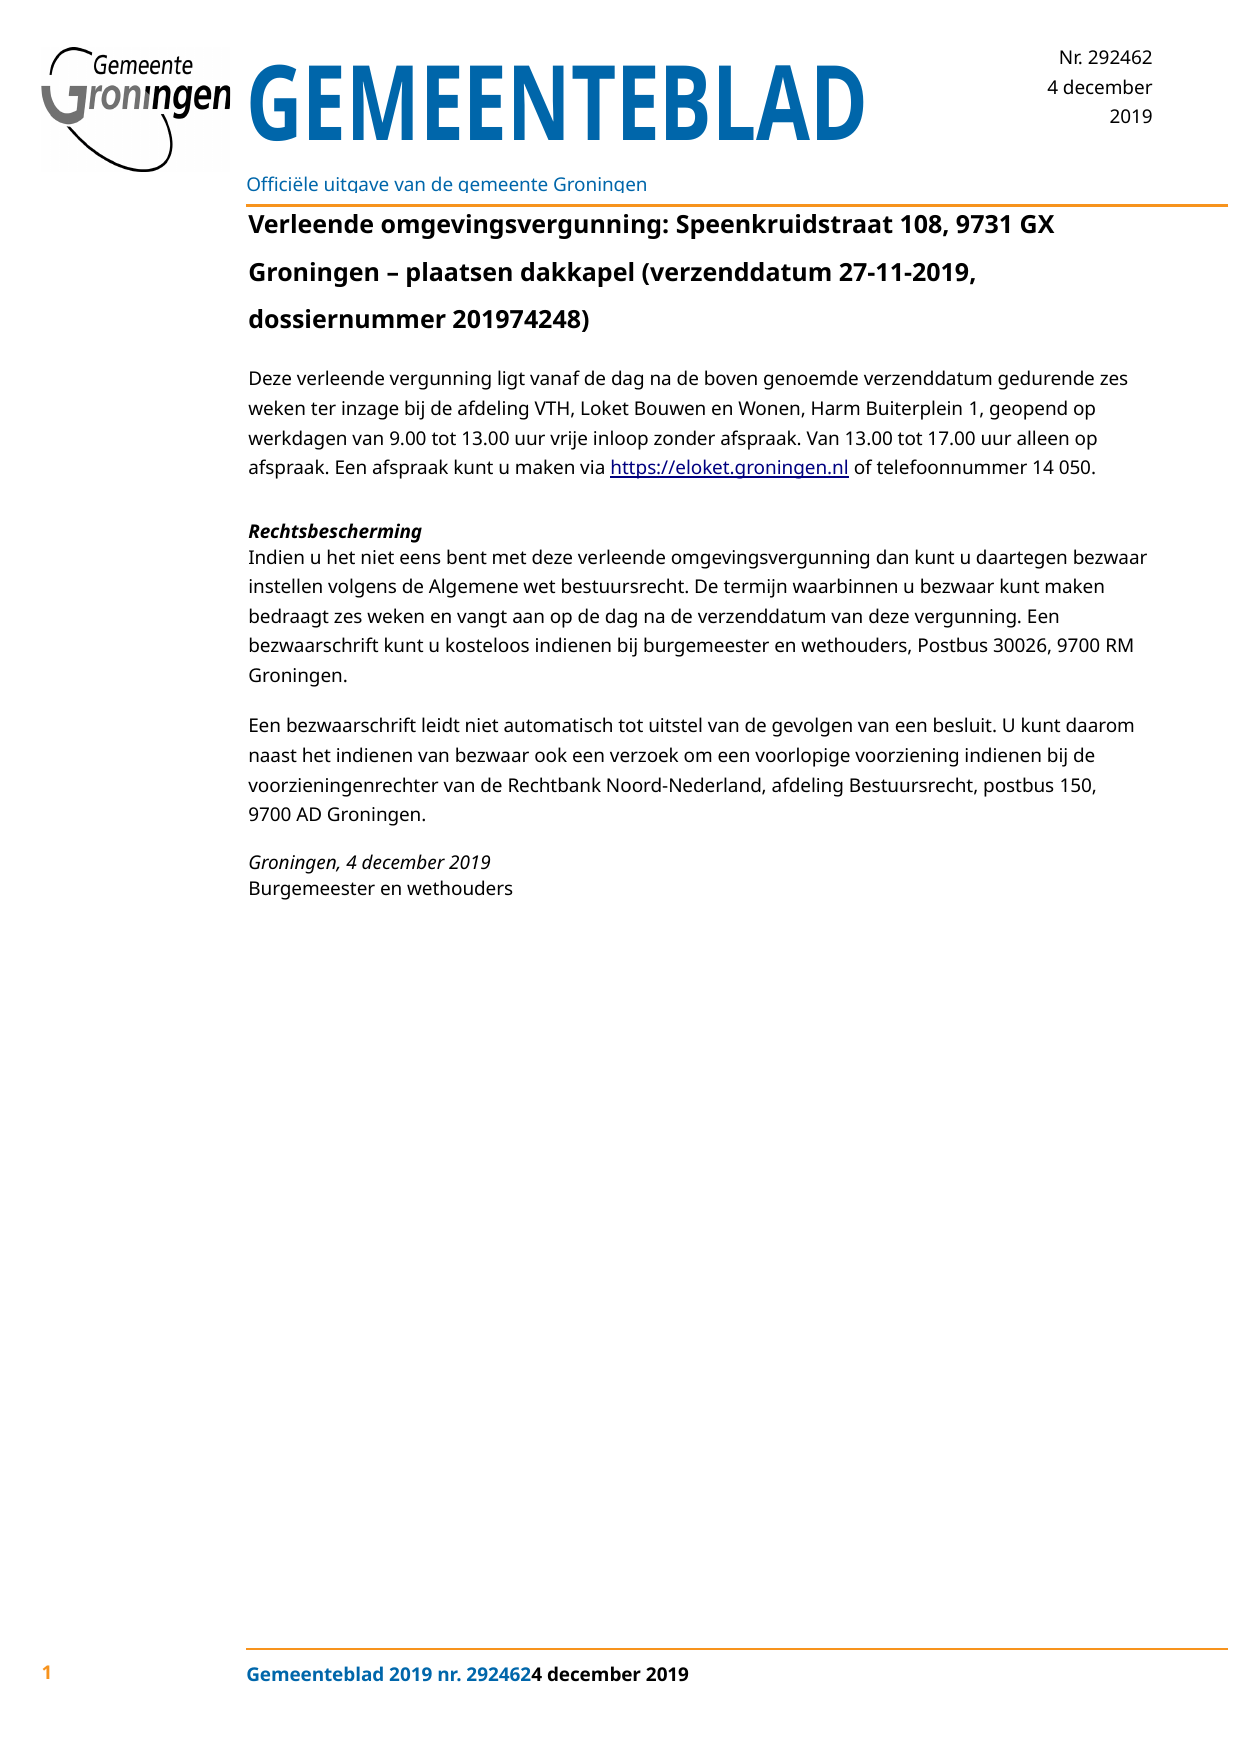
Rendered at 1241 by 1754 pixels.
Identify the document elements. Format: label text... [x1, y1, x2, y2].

text Een bezwaarschrift leidt niet automatisch tot uitstel van de gevolgen van een besluit. U kunt daarom naast het indienen van bezwaar ook een verzoek om een voorlopige voorziening indienen bij de voorzieningenrechter van de Rechtbank Noord-Nederland, afdeling Bestuursrecht, postbus 150, 9700 AD Groningen. [248, 713, 1152, 827]
text Indien u het niet eens bent met deze verleende omgevingsvergunning dan kunt u daartegen bezwaar instellen volgens de Algemene wet bestuursrecht. De termijn waarbinnen u bezwaar kunt maken bedraagt zes weken en vangt aan op de dag na de verzenddatum van deze vergunning. Een bezwaarschrift kunt u kosteloos indienen bij burgemeester en wethouders, Postbus 30026, 9700 RM Groningen. [248, 544, 1152, 688]
text Groningen, 4 december 2019 [248, 849, 1152, 875]
text Deze verleende vergunning ligt vanaf de dag na de boven genoemde verzenddatum gedurende zes weken ter inzage bij de afdeling VTH, Loket Bouwen en Wonen, Harm Buiterplein 1, geopend op werkdagen van 9.00 tot 13.00 uur vrije inloop zonder afspraak. Van 13.00 tot 17.00 uur alleen op afspraak. Een afspraak kunt u maken via https://eloket.groningen.nl of telefoonnummer 14 050. [248, 366, 1152, 480]
text Rechtsbescherming [248, 518, 1152, 544]
text Burgemeester en wethouders [248, 875, 1152, 901]
picture [41, 47, 231, 172]
text Verleende omgevingsvergunning: Speenkruidstraat 108, 9731 GX Groningen – plaatsen dakkapel (verzenddatum 27-11-2019, dossiernummer 201974248) [248, 207, 1152, 336]
